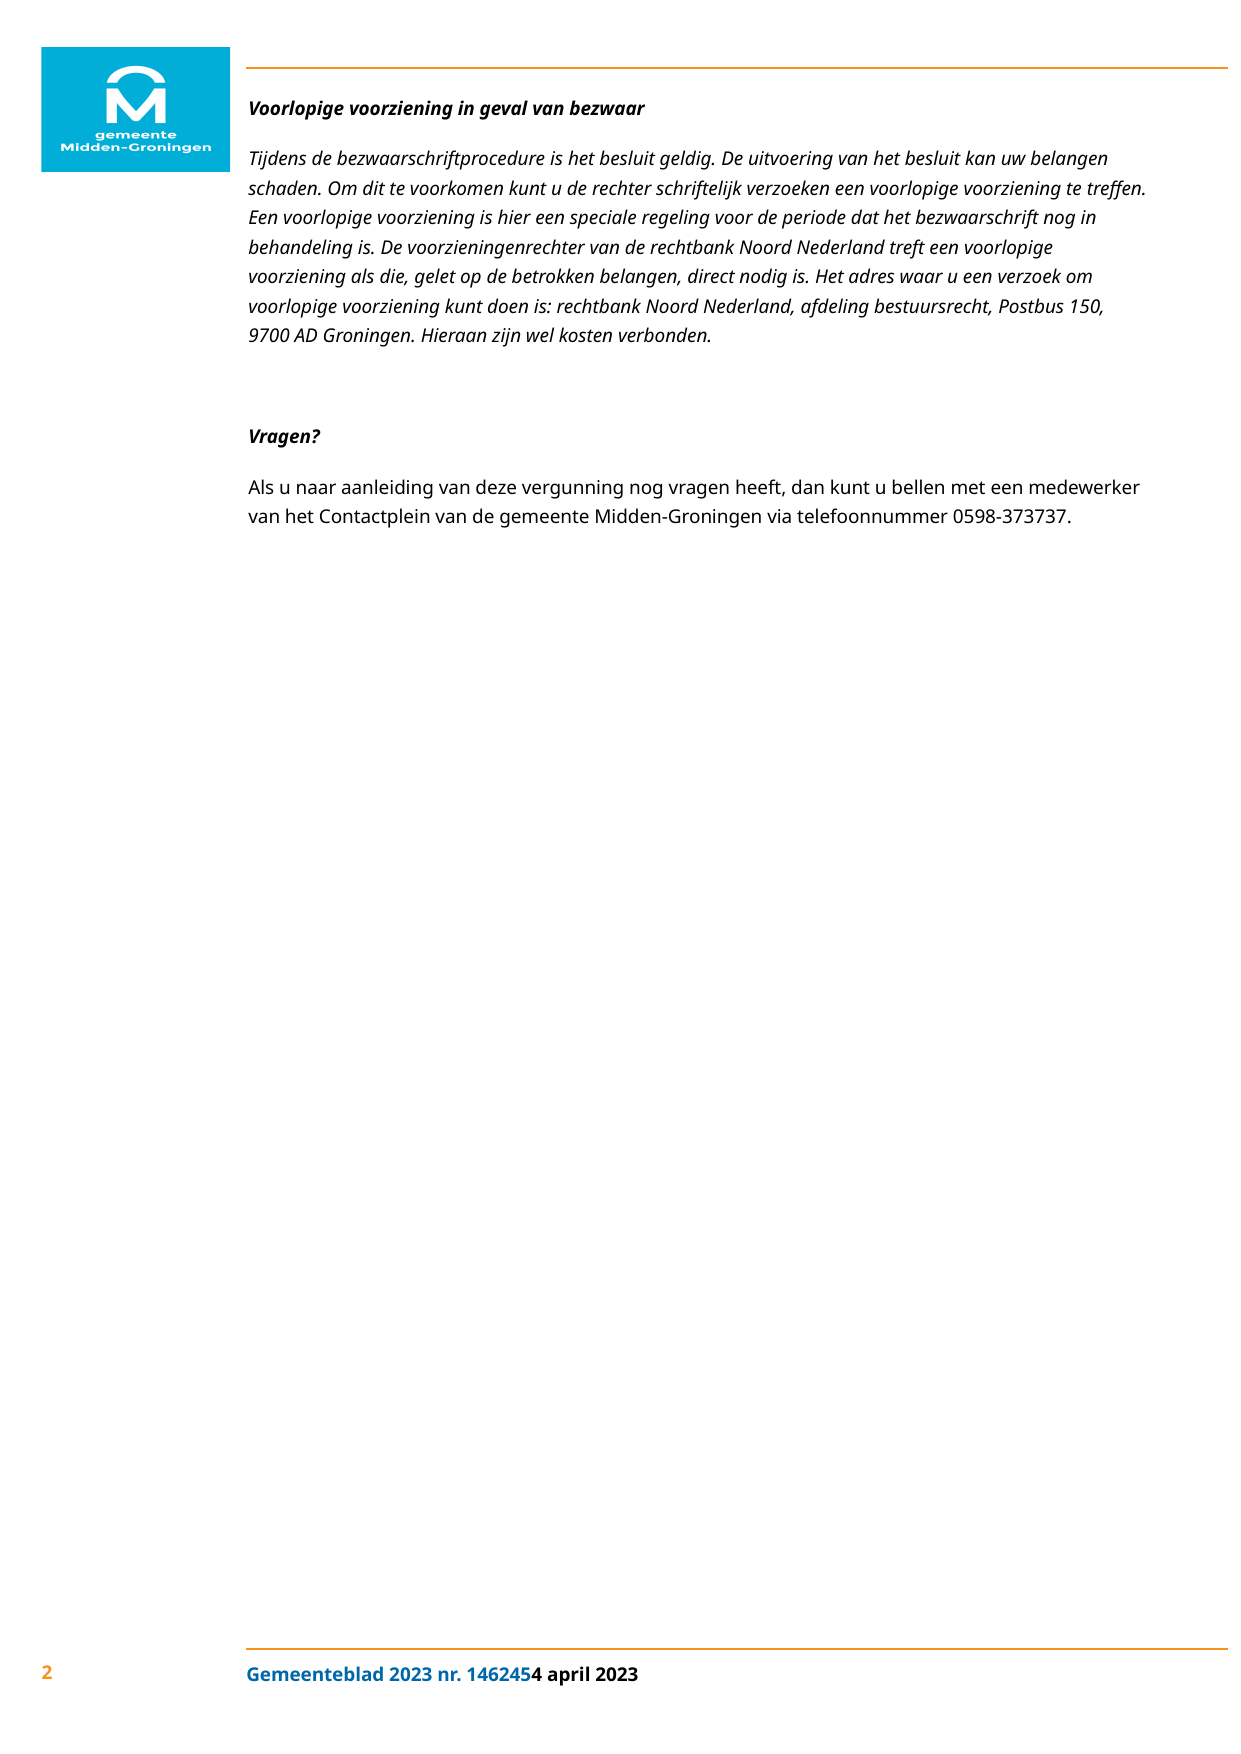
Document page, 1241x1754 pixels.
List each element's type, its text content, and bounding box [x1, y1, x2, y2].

text Tijdens de bezwaarschriftprocedure is het besluit geldig. De uitvoering van het besluit kan uw belangen schaden. Om dit te voorkomen kunt u de rechter schriftelijk verzoeken een voorlopige voorziening te treffen. Een voorlopige voorziening is hier een speciale regeling voor de periode dat het bezwaarschrift nog in behandeling is. De voorzieningenrechter van de rechtbank Noord Nederland treft een voorlopige voorziening als die, gelet op de betrokken belangen, direct nodig is. Het adres waar u een verzoek om voorlopige voorziening kunt doen is: rechtbank Noord Nederland, afdeling bestuursrecht, Postbus 150, 9700 AD Groningen. Hieraan zijn wel kosten verbonden. [248, 145, 1152, 348]
text Als u naar aanleiding van deze vergunning nog vragen heeft, dan kunt u bellen met een medewerker van het Contactplein van de gemeente Midden-Groningen via telefoonnummer 0598-373737. [248, 474, 1152, 529]
text Voorlopige voorziening in geval van bezwaar [248, 95, 1152, 121]
text Vragen? [248, 423, 1152, 449]
picture [184, 146, 190, 153]
picture [107, 89, 165, 122]
picture [108, 66, 164, 82]
